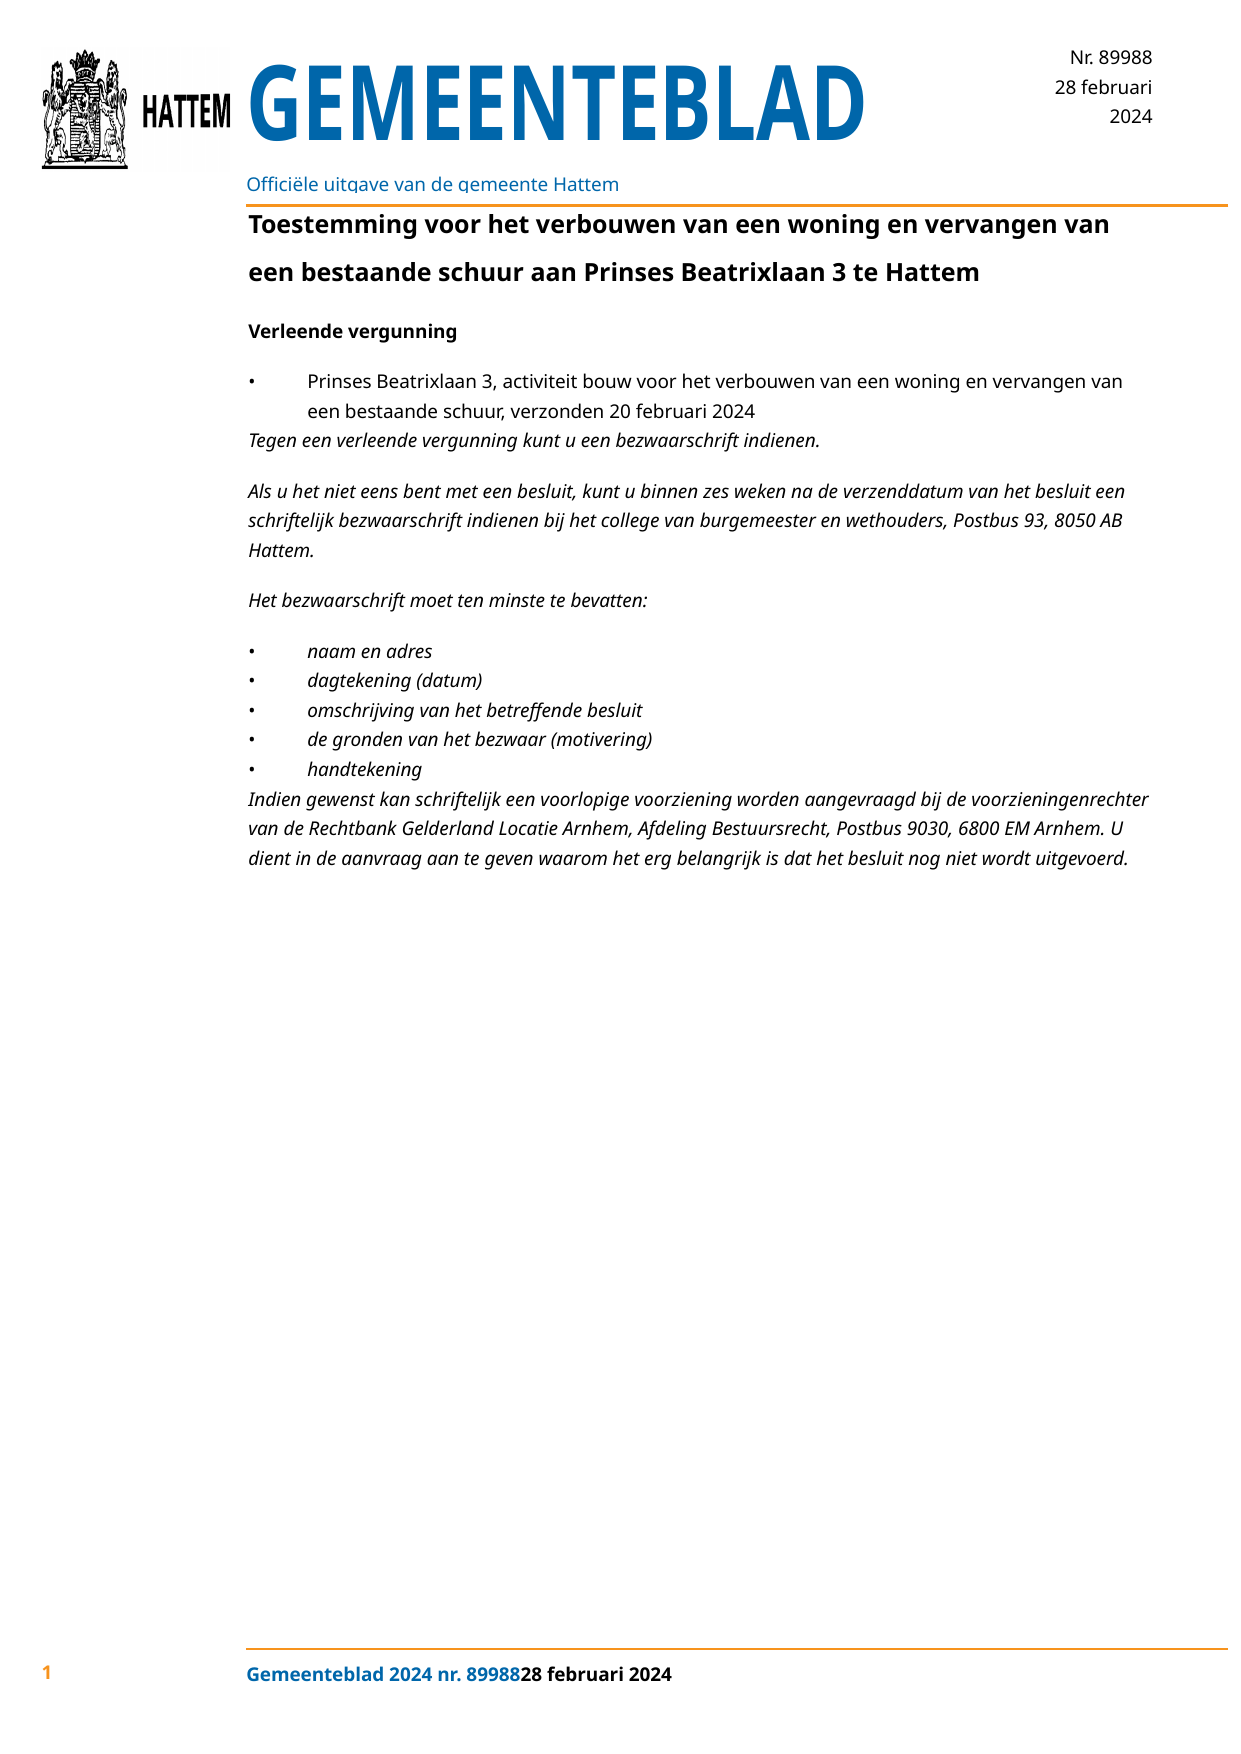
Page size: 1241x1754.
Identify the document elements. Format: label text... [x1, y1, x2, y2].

text Verleende vergunning [248, 318, 1152, 344]
text Als u het niet eens bent met een besluit, kunt u binnen zes weken na de verzenddatum van het besluit een schriftelijk bezwaarschrift indienen bij het college van burgemeester en wethouders, Postbus 93, 8050 AB Hattem. [248, 478, 1152, 563]
list dagtekening (datum) [248, 667, 1152, 693]
text Het bezwaarschrift moet ten minste te bevatten: [248, 587, 1152, 613]
list de gronden van het bezwaar (motivering) [248, 727, 1152, 752]
list omschrijving van het betreffende besluit [248, 697, 1152, 723]
text Tegen een verleende vergunning kunt u een bezwaarschrift indienen. [248, 427, 1152, 453]
list Prinses Beatrixlaan 3, activiteit bouw voor het verbouwen van een woning en vervangen van een bestaande schuur, verzonden 20 februari 2024 [248, 368, 1152, 424]
text Indien gewenst kan schriftelijk een voorlopige voorziening worden aangevraagd bij de voorzieningenrechter van de Rechtbank Gelderland Locatie Arnhem, Afdeling Bestuursrecht, Postbus 9030, 6800 EM Arnhem. U dient in de aanvraag aan te geven waarom het erg belangrijk is dat het besluit nog niet wordt uitgevoerd. [248, 786, 1152, 871]
text Toestemming voor het verbouwen van een woning en vervangen van een bestaande schuur aan Prinses Beatrixlaan 3 te Hattem [248, 207, 1152, 288]
picture [41, 47, 231, 172]
list handtekening [248, 756, 1152, 782]
list naam en adres [248, 638, 1152, 664]
